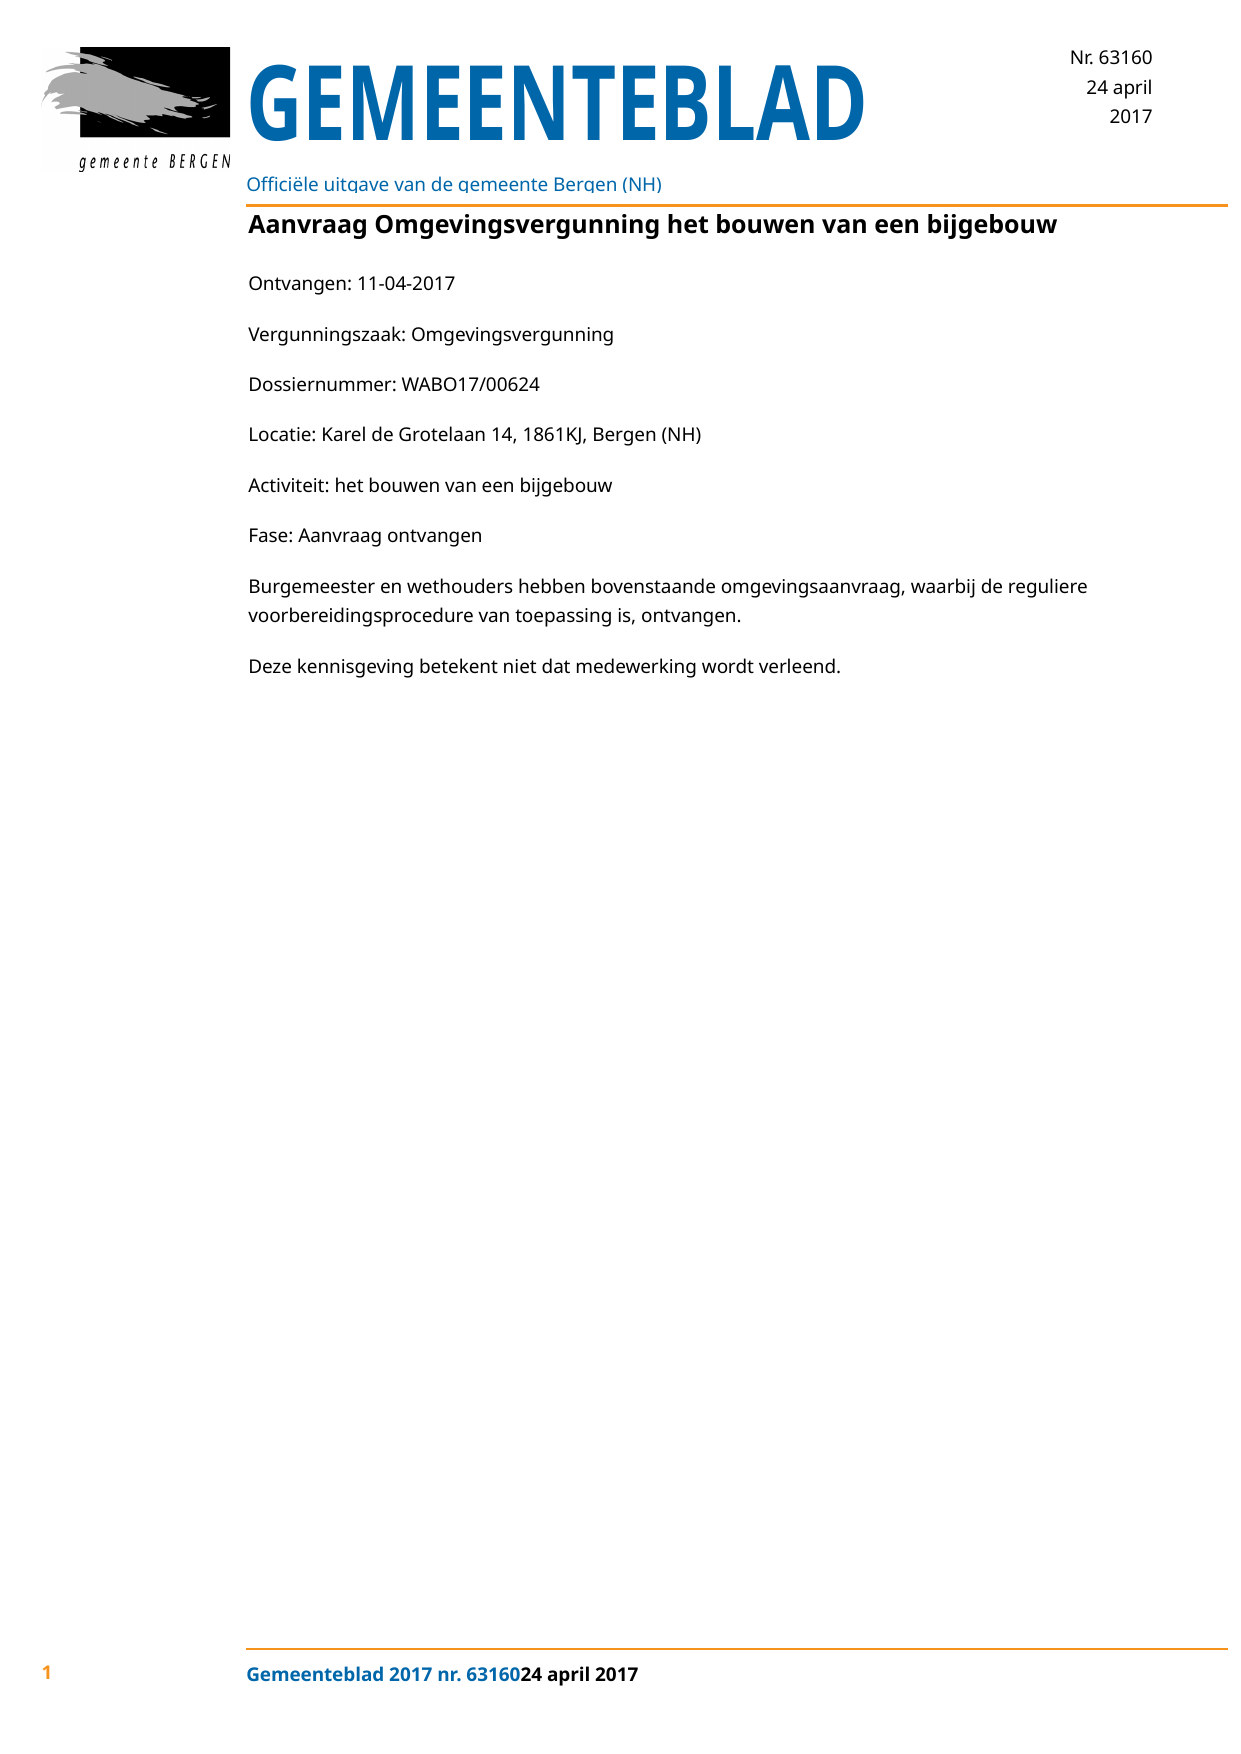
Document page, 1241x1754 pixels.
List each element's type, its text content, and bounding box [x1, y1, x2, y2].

text Vergunningszaak: Omgevingsvergunning [248, 321, 1152, 346]
text Locatie: Karel de Grotelaan 14, 1861KJ, Bergen (NH) [248, 422, 1152, 447]
text Deze kennisgeving betekent niet dat medewerking wordt verleend. [248, 653, 1152, 678]
text Dossiernummer: WABO17/00624 [248, 371, 1152, 397]
text Activiteit: het bouwen van een bijgebouw [248, 472, 1152, 498]
picture [41, 47, 231, 172]
text Aanvraag Omgevingsvergunning het bouwen van een bijgebouw [248, 207, 1152, 241]
text Burgemeester en wethouders hebben bovenstaande omgevingsaanvraag, waarbij de reguliere voorbereidingsprocedure van toepassing is, ontvangen. [248, 573, 1152, 628]
text Ontvangen: 11-04-2017 [248, 270, 1152, 296]
text Fase: Aanvraag ontvangen [248, 522, 1152, 548]
